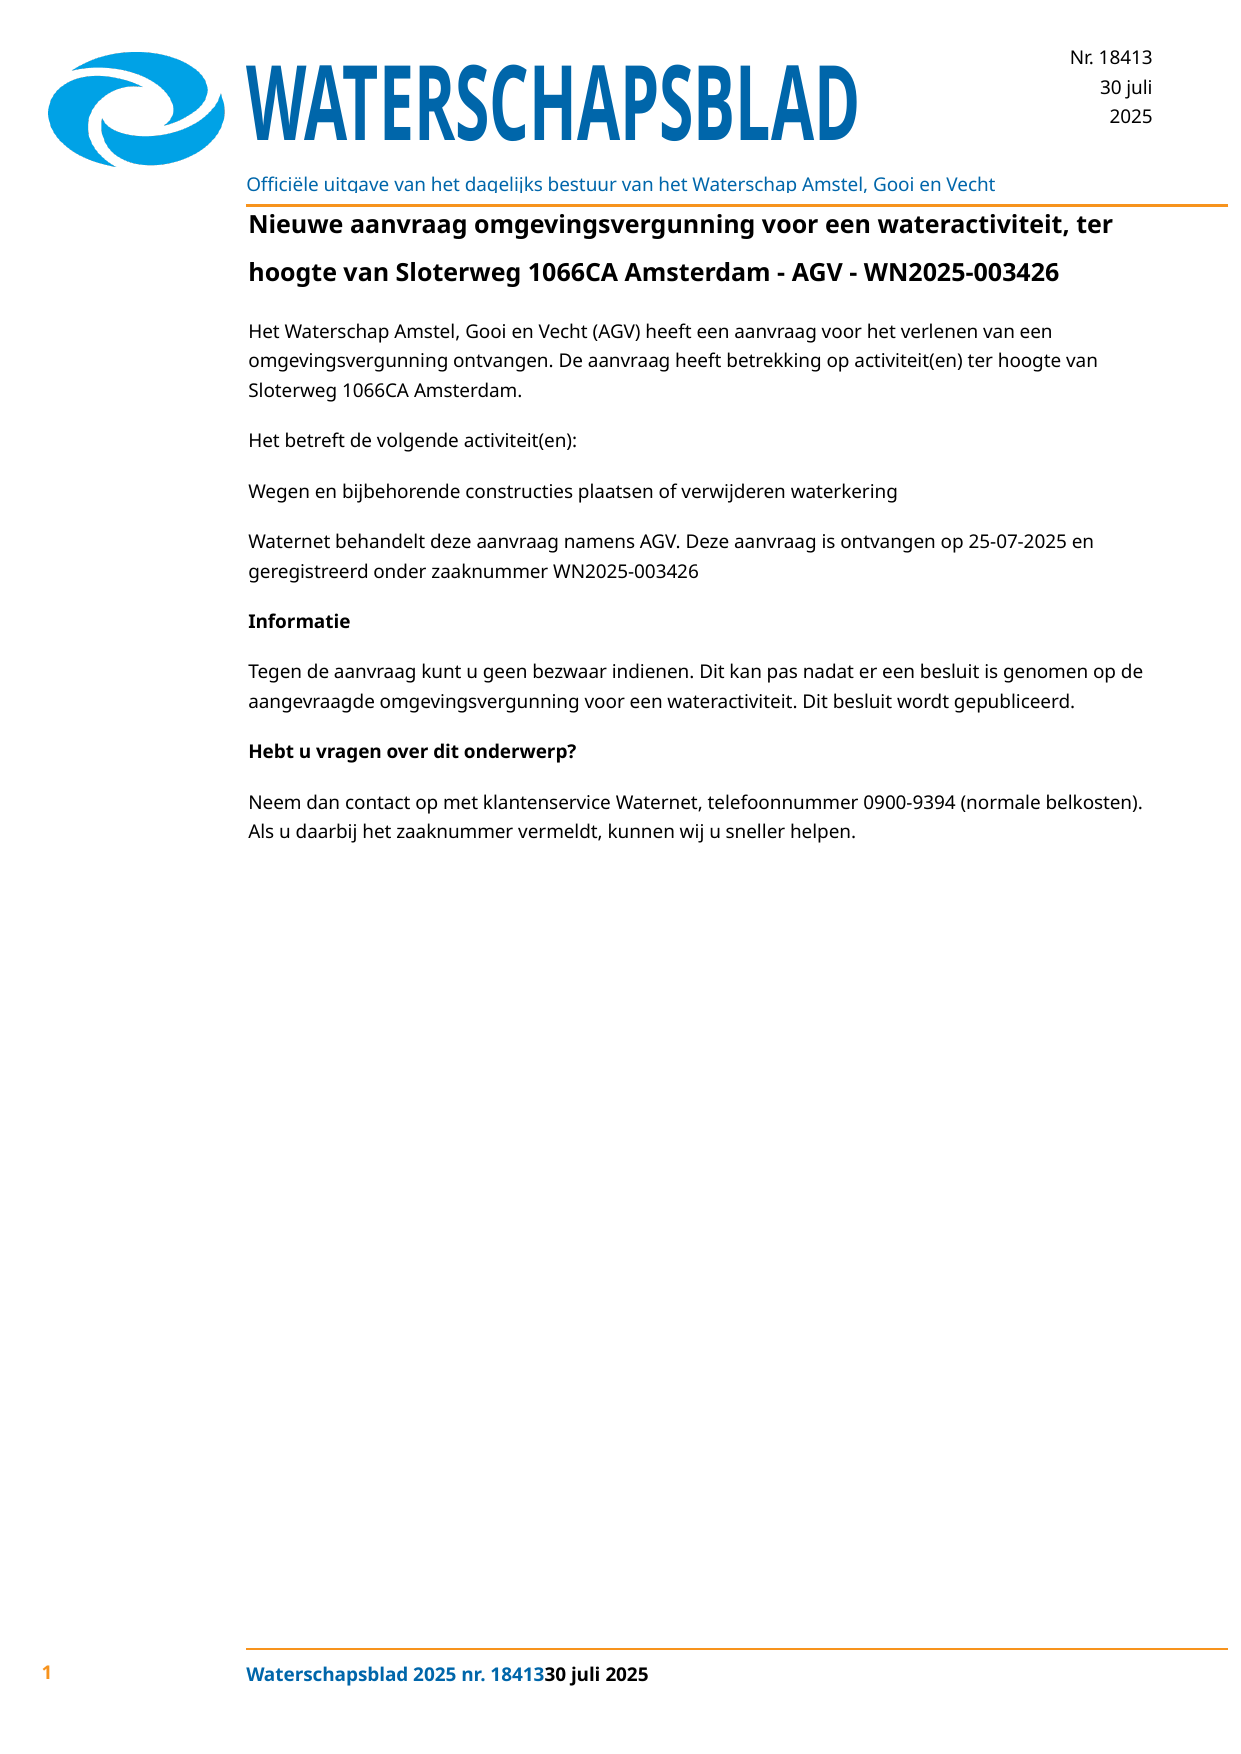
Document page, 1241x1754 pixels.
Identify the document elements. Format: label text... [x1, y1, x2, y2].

text Nieuwe aanvraag omgevingsvergunning voor een wateractiviteit, ter hoogte van Sloterweg 1066CA Amsterdam - AGV - WN2025-003426 [248, 207, 1152, 288]
text Het Waterschap Amstel, Gooi en Vecht (AGV) heeft een aanvraag voor het verlenen van een omgevingsvergunning ontvangen. De aanvraag heeft betrekking op activiteit(en) ter hoogte van Sloterweg 1066CA Amsterdam. [248, 318, 1152, 403]
picture [41, 47, 231, 172]
text Neem dan contact op met klantenservice Waternet, telefoonnummer 0900-9394 (normale belkosten). Als u daarbij het zaaknummer vermeldt, kunnen wij u sneller helpen. [248, 789, 1152, 844]
text Wegen en bijbehorende constructies plaatsen of verwijderen waterkering [248, 478, 1152, 504]
text Informatie [248, 608, 1152, 634]
text Het betreft de volgende activiteit(en): [248, 427, 1152, 453]
text Hebt u vragen over dit onderwerp? [248, 739, 1152, 764]
text Waternet behandelt deze aanvraag namens AGV. Deze aanvraag is ontvangen op 25-07-2025 en geregistreerd onder zaaknummer WN2025-003426 [248, 528, 1152, 584]
text Tegen de aanvraag kunt u geen bezwaar indienen. Dit kan pas nadat er een besluit is genomen op de aangevraagde omgevingsvergunning voor een wateractiviteit. Dit besluit wordt gepubliceerd. [248, 659, 1152, 714]
